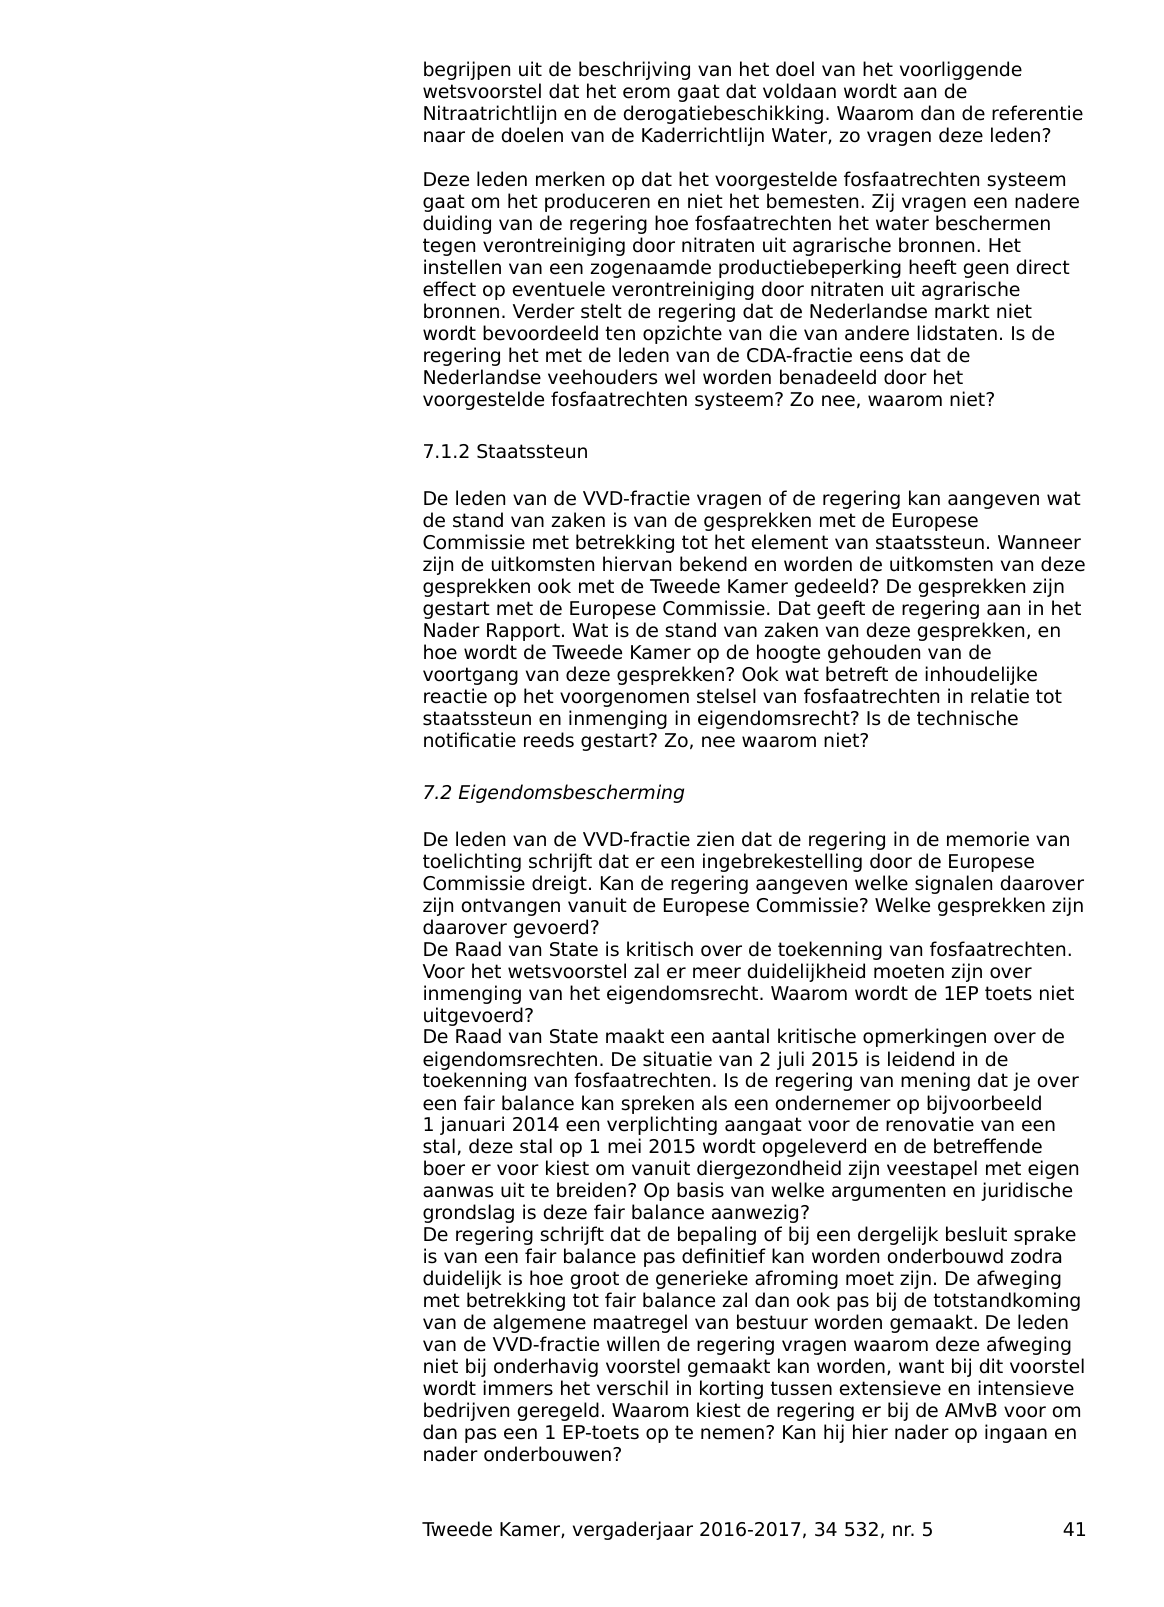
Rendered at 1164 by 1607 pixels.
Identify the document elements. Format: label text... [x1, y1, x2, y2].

text De Raad van State maakt een aantal kritische opmerkingen over de eigendomsrechten. De situatie van 2 juli 2015 is leidend in de toekenning van fosfaatrechten. Is de regering van mening dat je over een fair balance kan spreken als een ondernemer op bijvoorbeeld 1 januari 2014 een verplichting aangaat voor de renovatie van een stal, deze stal op 1 mei 2015 wordt opgeleverd en de betreffende boer er voor kiest om vanuit diergezondheid zijn veestapel met eigen aanwas uit te breiden? Op basis van welke argumenten en juridische grondslag is deze fair balance aanwezig? [422, 1026, 1087, 1224]
text De Raad van State is kritisch over de toekenning van fosfaatrechten. Voor het wetsvoorstel zal er meer duidelijkheid moeten zijn over inmenging van het eigendomsrecht. Waarom wordt de 1EP toets niet uitgevoerd? [422, 938, 1087, 1026]
subtitle 7.1.2 Staatssteun [422, 441, 1087, 463]
text Deze leden merken op dat het voorgestelde fosfaatrechten systeem gaat om het produceren en niet het bemesten. Zij vragen een nadere duiding van de regering hoe fosfaatrechten het water beschermen tegen verontreiniging door nitraten uit agrarische bronnen. Het instellen van een zogenaamde productiebeperking heeft geen direct effect op eventuele verontreiniging door nitraten uit agrarische bronnen. Verder stelt de regering dat de Nederlandse markt niet wordt bevoordeeld ten opzichte van die van andere lidstaten. Is de regering het met de leden van de CDA-fractie eens dat de Nederlandse veehouders wel worden benadeeld door het voorgestelde fosfaatrechten systeem? Zo nee, waarom niet? [422, 169, 1087, 411]
subtitle 7.2 Eigendomsbescherming [422, 782, 1087, 804]
text De regering schrijft dat de bepaling of bij een dergelijk besluit sprake is van een fair balance pas definitief kan worden onderbouwd zodra duidelijk is hoe groot de generieke afroming moet zijn. De afweging met betrekking tot fair balance zal dan ook pas bij de totstandkoming van de algemene maatregel van bestuur worden gemaakt. De leden van de VVD-fractie willen de regering vragen waarom deze afweging niet bij onderhavig voorstel gemaakt kan worden, want bij dit voorstel wordt immers het verschil in korting tussen extensieve en intensieve bedrijven geregeld. Waarom kiest de regering er bij de AMvB voor om dan pas een 1 EP-toets op te nemen? Kan hij hier nader op ingaan en nader onderbouwen? [422, 1224, 1087, 1466]
text De leden van de VVD-fractie vragen of de regering kan aangeven wat de stand van zaken is van de gesprekken met de Europese Commissie met betrekking tot het element van staatssteun. Wanneer zijn de uitkomsten hiervan bekend en worden de uitkomsten van deze gesprekken ook met de Tweede Kamer gedeeld? De gesprekken zijn gestart met de Europese Commissie. Dat geeft de regering aan in het Nader Rapport. Wat is de stand van zaken van deze gesprekken, en hoe wordt de Tweede Kamer op de hoogte gehouden van de voortgang van deze gesprekken? Ook wat betreft de inhoudelijke reactie op het voorgenomen stelsel van fosfaatrechten in relatie tot staatssteun en inmenging in eigendomsrecht? Is de technische notificatie reeds gestart? Zo, nee waarom niet? [422, 488, 1087, 752]
text begrijpen uit de beschrijving van het doel van het voorliggende wetsvoorstel dat het erom gaat dat voldaan wordt aan de Nitraatrichtlijn en de derogatiebeschikking. Waarom dan de referentie naar de doelen van de Kaderrichtlijn Water, zo vragen deze leden? [422, 59, 1087, 147]
text De leden van de VVD-fractie zien dat de regering in de memorie van toelichting schrijft dat er een ingebrekestelling door de Europese Commissie dreigt. Kan de regering aangeven welke signalen daarover zijn ontvangen vanuit de Europese Commissie? Welke gesprekken zijn daarover gevoerd? [422, 829, 1087, 938]
